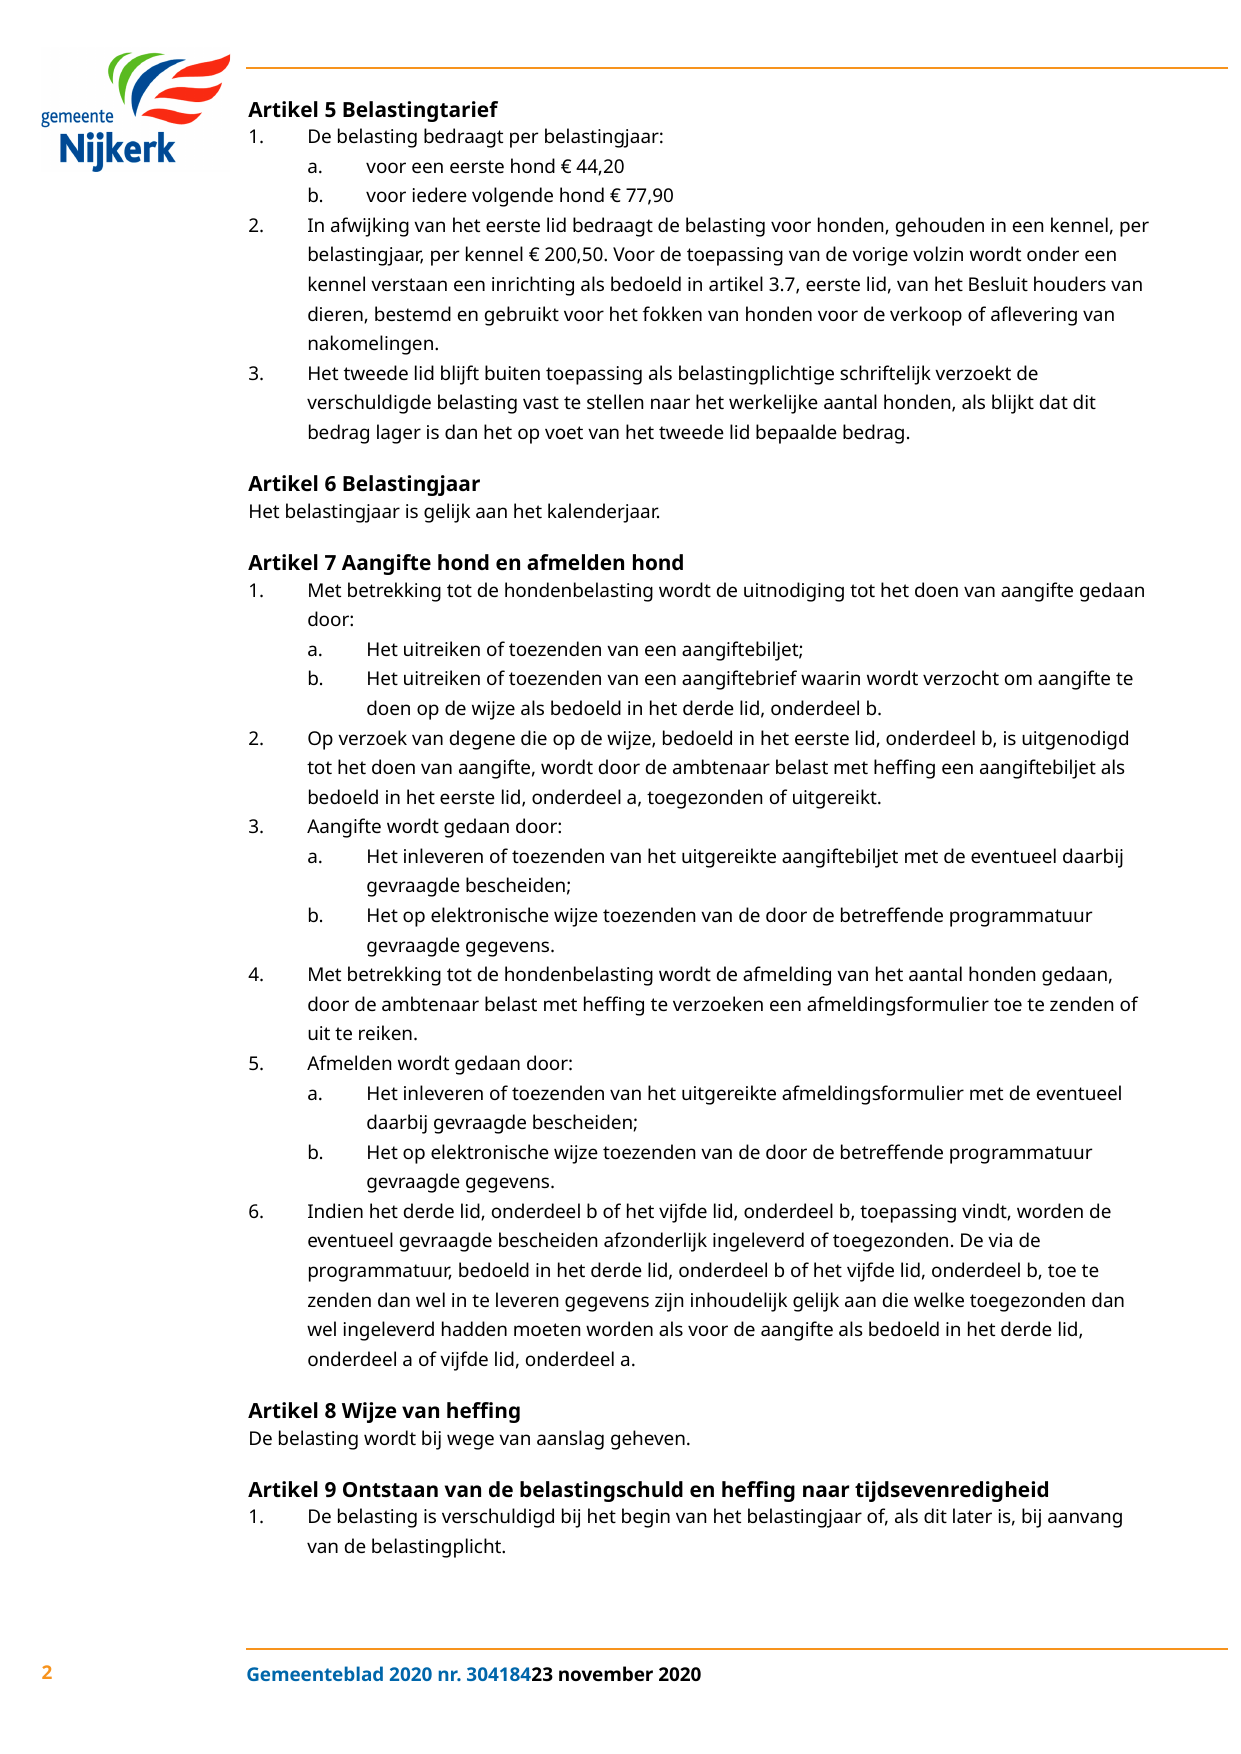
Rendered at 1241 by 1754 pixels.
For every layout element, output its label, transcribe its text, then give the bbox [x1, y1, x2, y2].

list Het tweede lid blijft buiten toepassing als belastingplichtige schriftelijk verzoekt de verschuldigde belasting vast te stellen naar het werkelijke aantal honden, als blijkt dat dit bedrag lager is dan het op voet van het tweede lid bepaalde bedrag. [248, 360, 1152, 445]
list De belasting is verschuldigd bij het begin van het belastingjaar of, als dit later is, bij aanvang van de belastingplicht. [248, 1504, 1152, 1559]
list In afwijking van het eerste lid bedraagt de belasting voor honden, gehouden in een kennel, per belastingjaar, per kennel € 200,50. Voor de toepassing van de vorige volzin wordt onder een kennel verstaan een inrichting als bedoeld in artikel 3.7, eerste lid, van het Besluit houders van dieren, bestemd en gebruikt voor het fokken van honden voor de verkoop of aflevering van nakomelingen. [248, 212, 1152, 356]
list Het op elektronische wijze toezenden van de door de betreffende programmatuur gevraagde gegevens. [307, 902, 1152, 957]
list Het inleveren of toezenden van het uitgereikte aangiftebiljet met de eventueel daarbij gevraagde bescheiden; [307, 843, 1152, 898]
text Artikel 5 Belastingtarief [248, 95, 1152, 123]
text Artikel 9 Ontstaan van de belastingschuld en heffing naar tijdsevenredigheid [248, 1475, 1152, 1504]
text Artikel 8 Wijze van heffing [248, 1396, 1152, 1425]
text Artikel 7 Aangifte hond en afmelden hond [248, 548, 1152, 577]
list Met betrekking tot de hondenbelasting wordt de uitnodiging tot het doen van aangifte gedaan door: [248, 577, 1152, 632]
text De belasting wordt bij wege van aanslag geheven. [248, 1425, 1152, 1451]
list voor iedere volgende hond € 77,90 [307, 182, 1152, 208]
text Artikel 6 Belastingjaar [248, 469, 1152, 498]
list Het inleveren of toezenden van het uitgereikte afmeldingsformulier met de eventueel daarbij gevraagde bescheiden; [307, 1080, 1152, 1135]
text Het belastingjaar is gelijk aan het kalenderjaar. [248, 498, 1152, 524]
list Afmelden wordt gedaan door: [248, 1050, 1152, 1076]
list De belasting bedraagt per belastingjaar: [248, 123, 1152, 149]
list Op verzoek van degene die op de wijze, bedoeld in het eerste lid, onderdeel b, is uitgenodigd tot het doen van aangifte, wordt door de ambtenaar belast met heffing een aangiftebiljet als bedoeld in het eerste lid, onderdeel a, toegezonden of uitgereikt. [248, 725, 1152, 809]
list Met betrekking tot de hondenbelasting wordt de afmelding van het aantal honden gedaan, door de ambtenaar belast met heffing te verzoeken een afmeldingsformulier toe te zenden of uit te reiken. [248, 961, 1152, 1046]
list voor een eerste hond € 44,20 [307, 153, 1152, 178]
list Het uitreiken of toezenden van een aangiftebiljet; [307, 636, 1152, 662]
list Het uitreiken of toezenden van een aangiftebrief waarin wordt verzocht om aangifte te doen op de wijze als bedoeld in het derde lid, onderdeel b. [307, 666, 1152, 721]
picture [41, 47, 231, 172]
list Indien het derde lid, onderdeel b of het vijfde lid, onderdeel b, toepassing vindt, worden de eventueel gevraagde bescheiden afzonderlijk ingeleverd of toegezonden. De via de programmatuur, bedoeld in het derde lid, onderdeel b of het vijfde lid, onderdeel b, toe te zenden dan wel in te leveren gegevens zijn inhoudelijk gelijk aan die welke toegezonden dan wel ingeleverd hadden moeten worden als voor de aangifte als bedoeld in het derde lid, onderdeel a of vijfde lid, onderdeel a. [248, 1198, 1152, 1372]
list Het op elektronische wijze toezenden van de door de betreffende programmatuur gevraagde gegevens. [307, 1139, 1152, 1194]
list Aangifte wordt gedaan door: [248, 813, 1152, 839]
